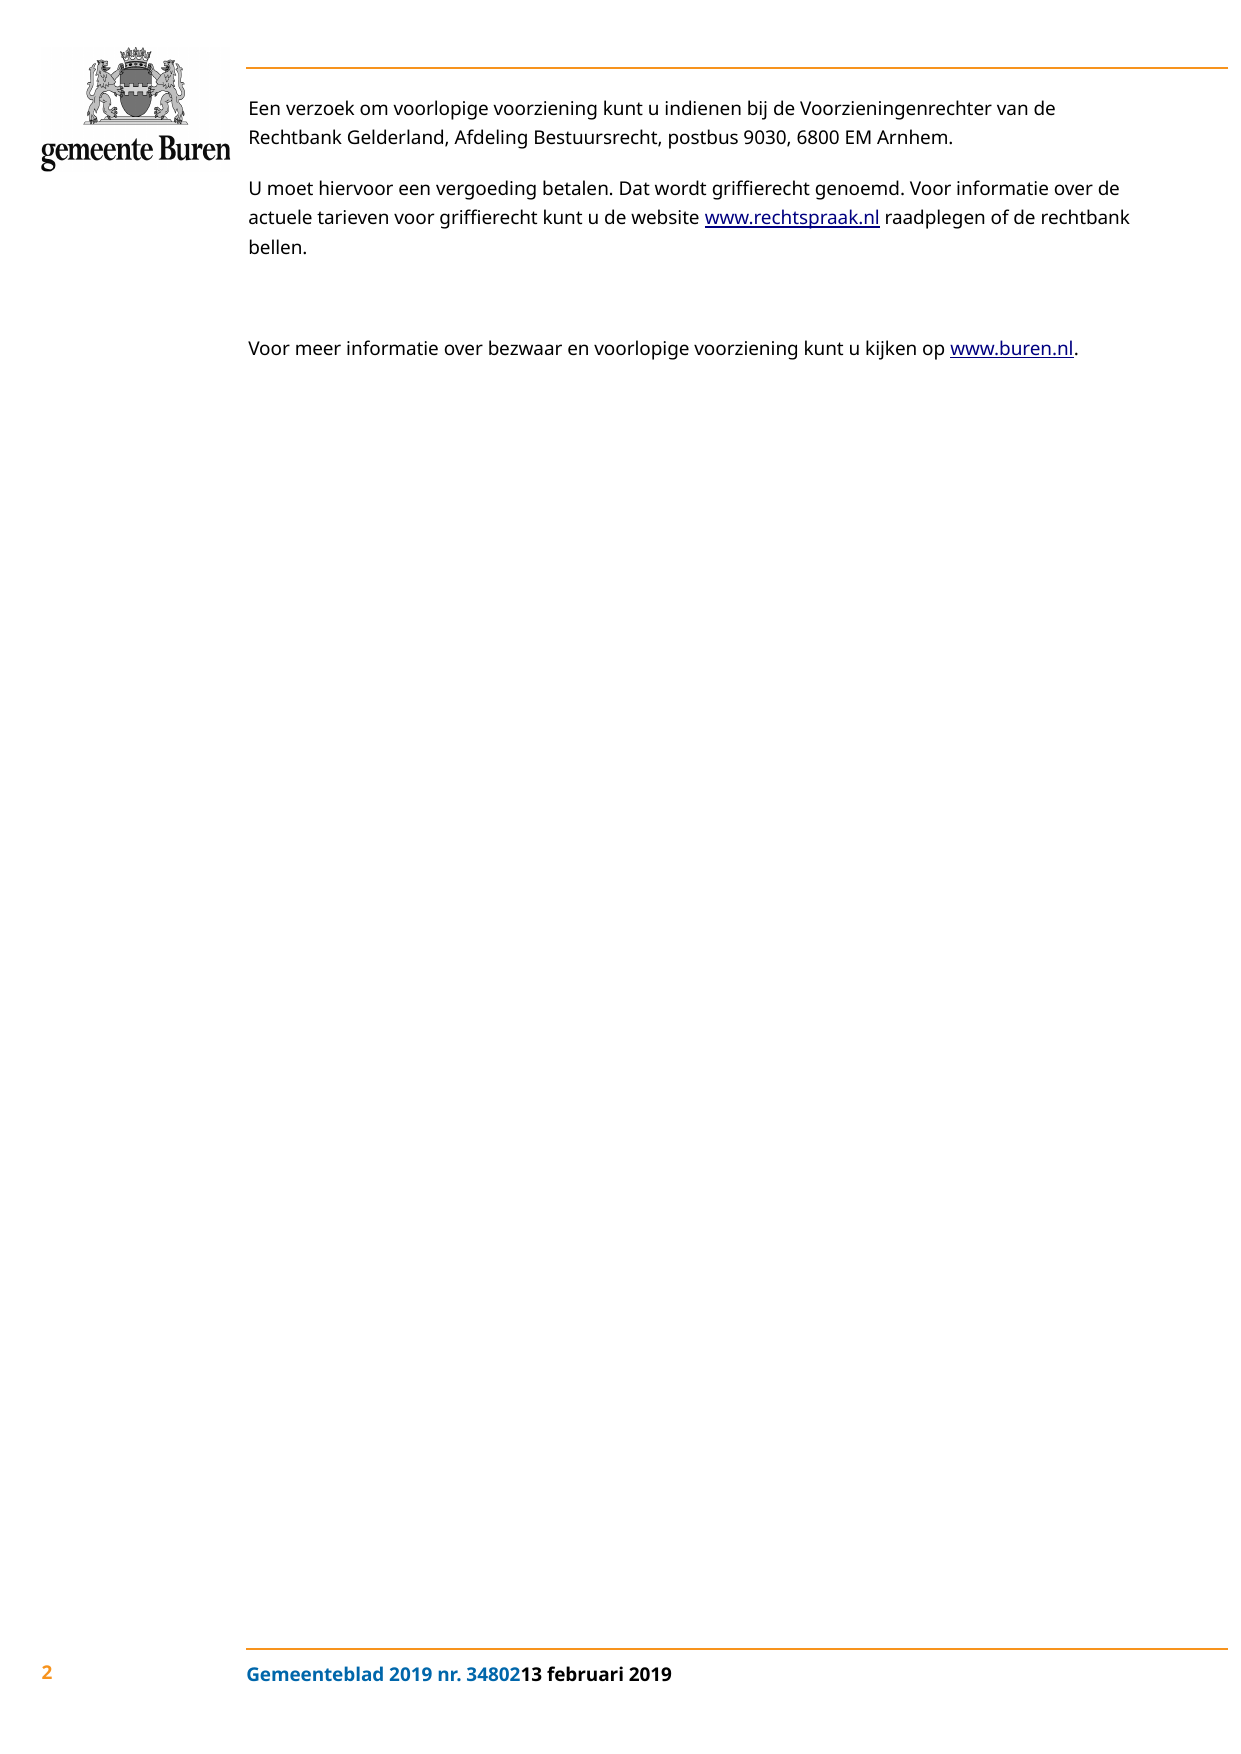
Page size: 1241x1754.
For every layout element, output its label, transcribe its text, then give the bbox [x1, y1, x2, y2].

text Een verzoek om voorlopige voorziening kunt u indienen bij de Voorzieningenrechter van de Rechtbank Gelderland, Afdeling Bestuursrecht, postbus 9030, 6800 EM Arnhem. [248, 95, 1152, 150]
picture [41, 47, 231, 172]
text Voor meer informatie over bezwaar en voorlopige voorziening kunt u kijken op www.buren.nl. [248, 335, 1152, 361]
text U moet hiervoor een vergoeding betalen. Dat wordt griffierecht genoemd. Voor informatie over de actuele tarieven voor griffierecht kunt u de website www.rechtspraak.nl raadplegen of de rechtbank bellen. [248, 175, 1152, 260]
